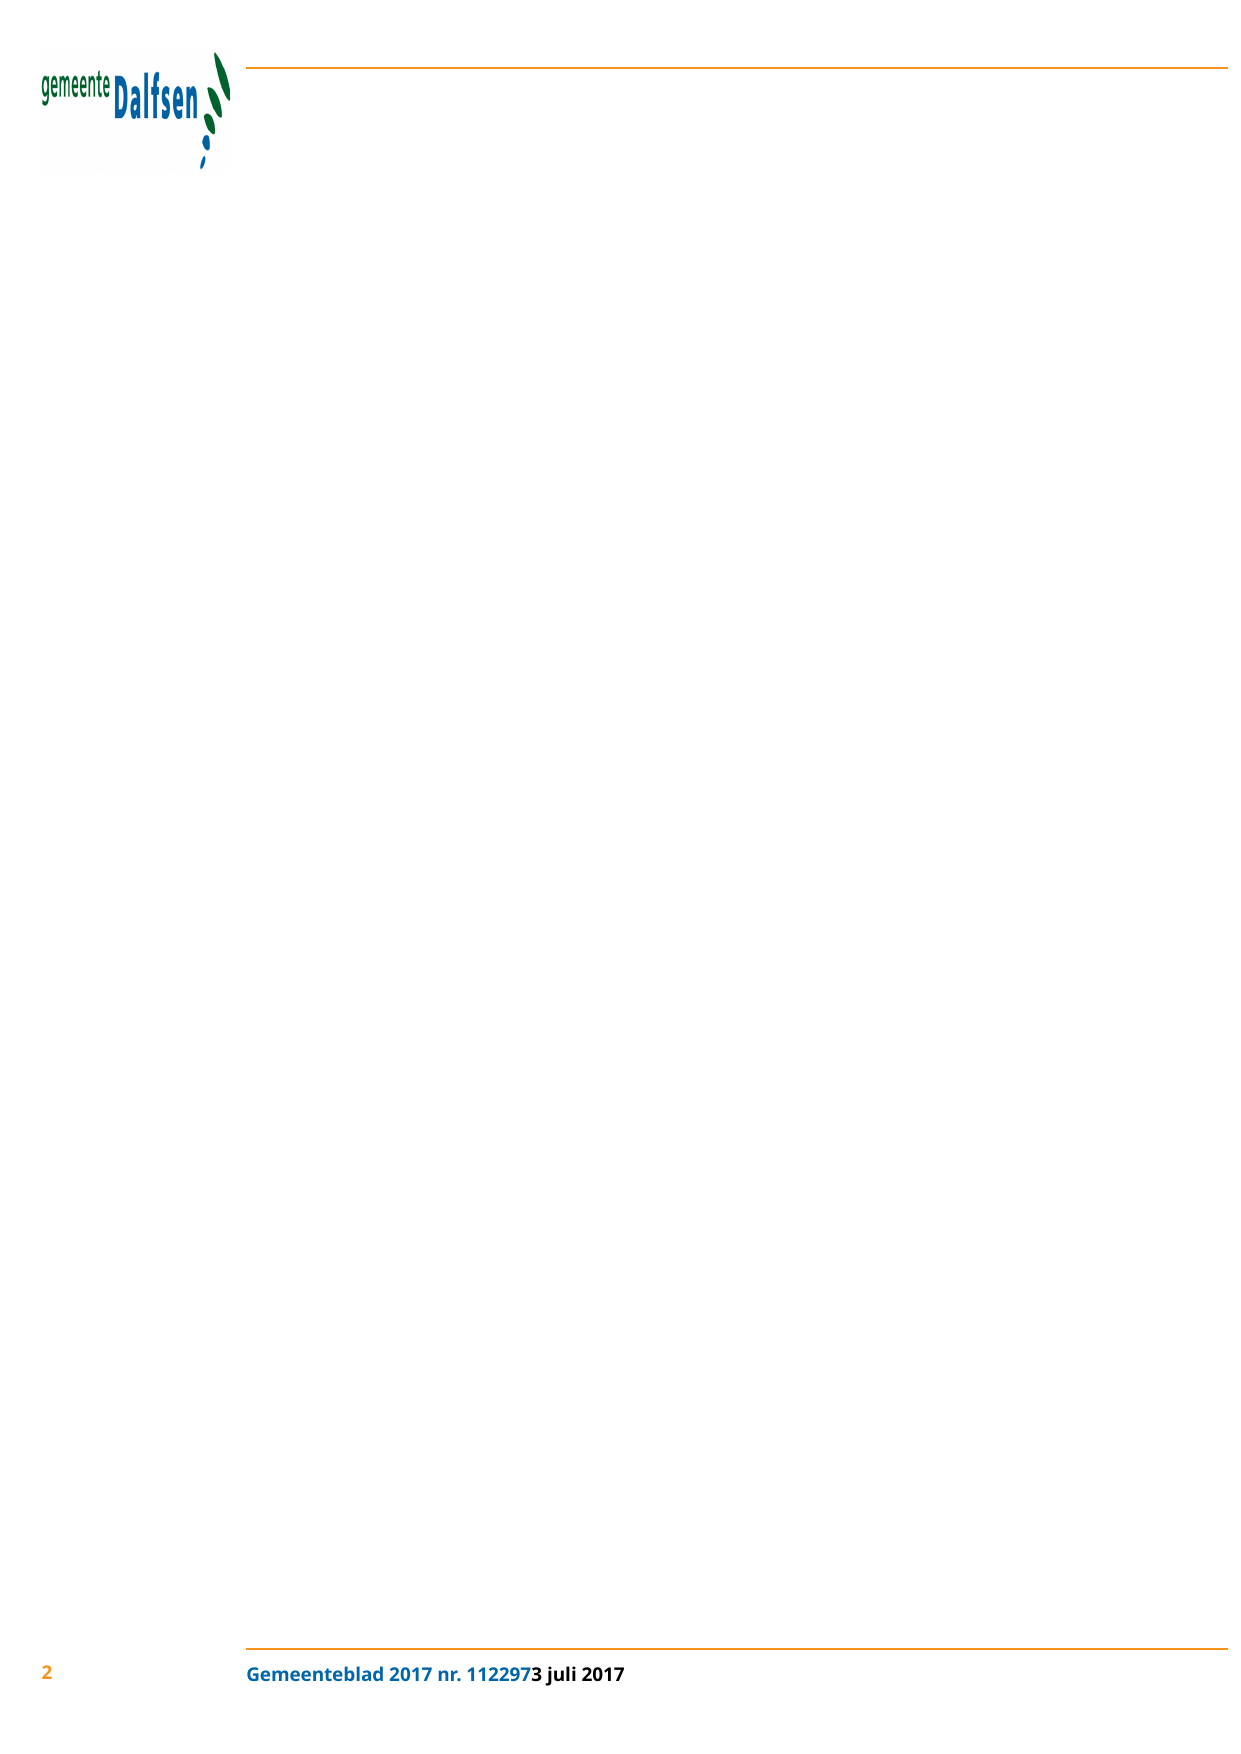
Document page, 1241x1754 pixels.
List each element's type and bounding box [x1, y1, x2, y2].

picture [41, 47, 231, 172]
